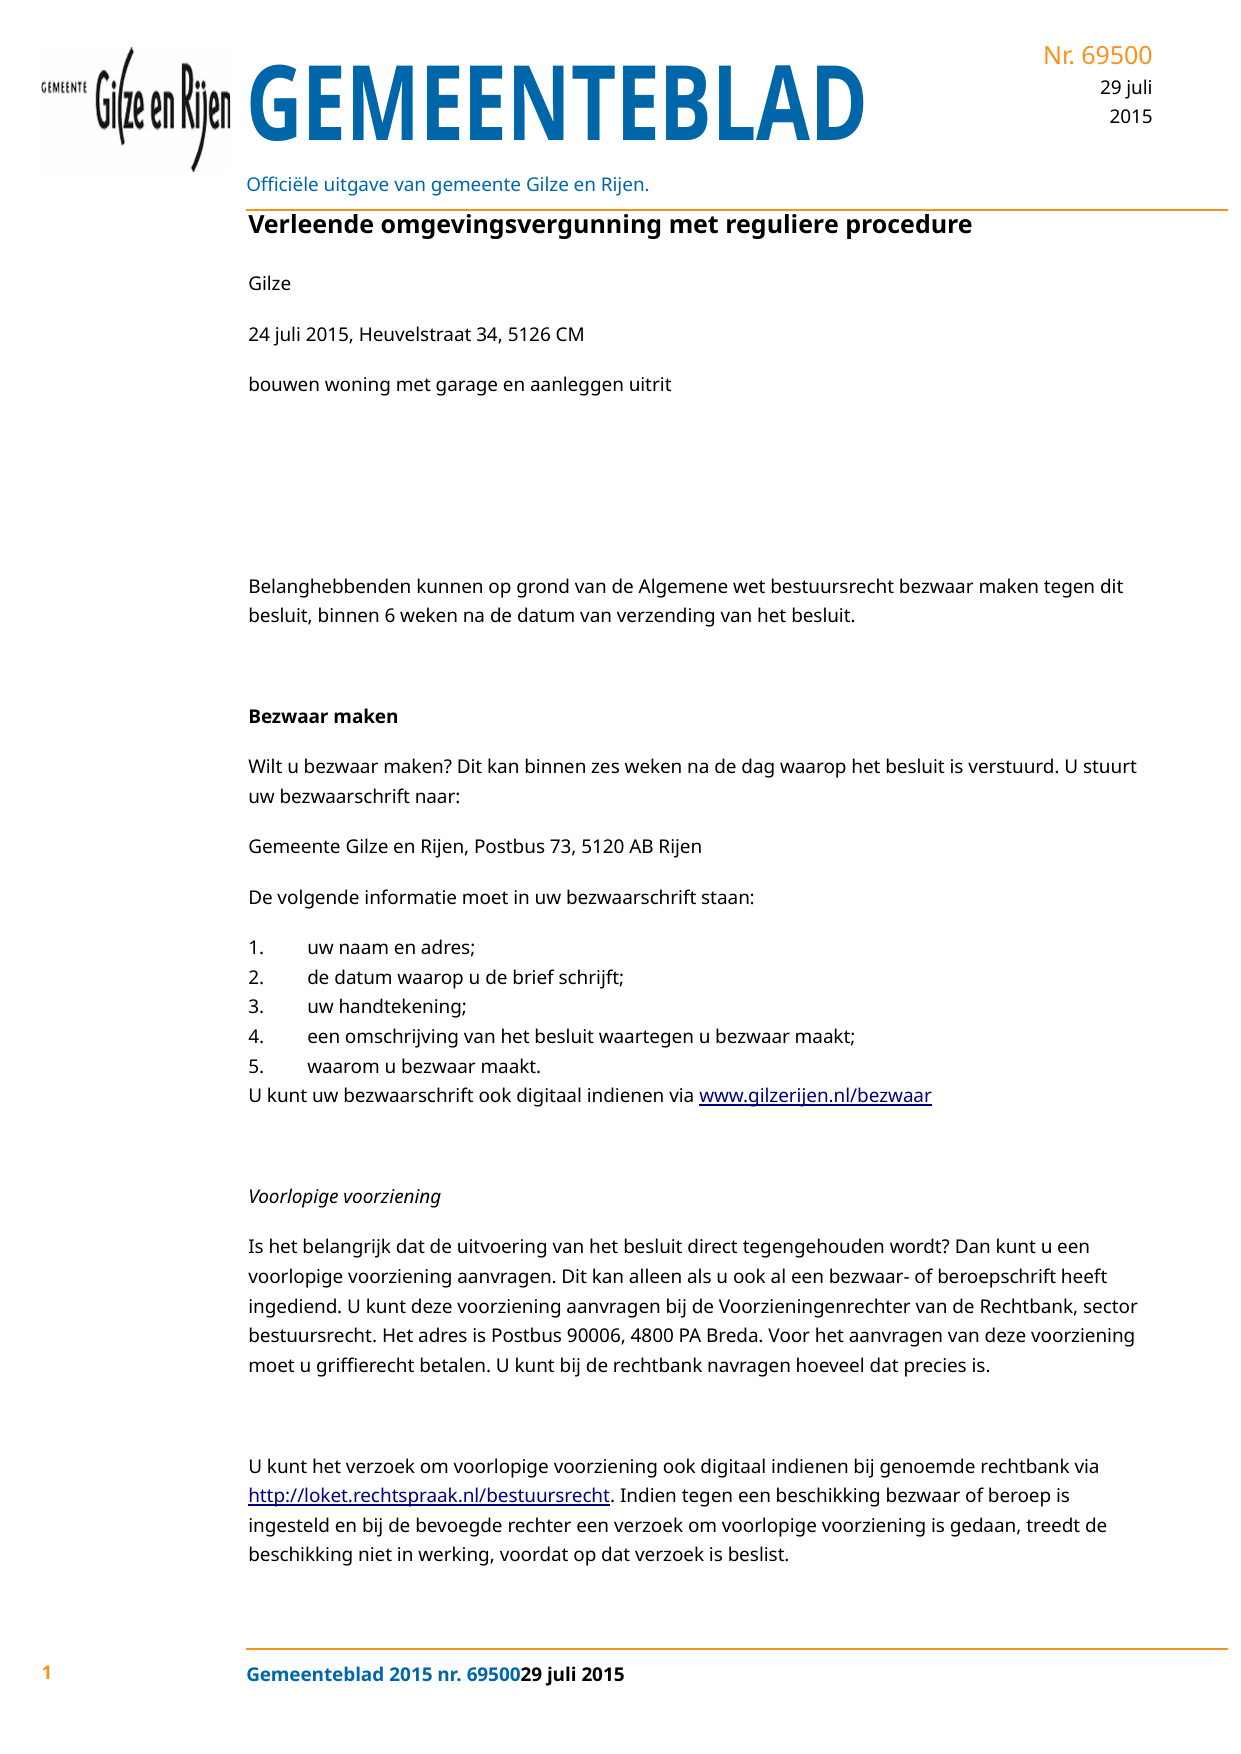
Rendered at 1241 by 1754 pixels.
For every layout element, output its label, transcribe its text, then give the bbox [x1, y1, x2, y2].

list de datum waarop u de brief schrijft; [248, 964, 1152, 990]
text Wilt u bezwaar maken? Dit kan binnen zes weken na de dag waarop het besluit is verstuurd. U stuurt uw bezwaarschrift naar: [248, 754, 1152, 809]
text U kunt het verzoek om voorlopige voorziening ook digitaal indienen bij genoemde rechtbank via http://loket.rechtspraak.nl/bestuursrecht. Indien tegen een beschikking bezwaar of beroep is ingesteld en bij de bevoegde rechter een verzoek om voorlopige voorziening is gedaan, treedt de beschikking niet in werking, voordat op dat verzoek is beslist. [248, 1453, 1152, 1567]
list waarom u bezwaar maakt. [248, 1053, 1152, 1078]
text U kunt uw bezwaarschrift ook digitaal indienen via www.gilzerijen.nl/bezwaar [248, 1082, 1152, 1108]
text Belanghebbenden kunnen op grond van de Algemene wet bestuursrecht bezwaar maken tegen dit besluit, binnen 6 weken na de datum van verzending van het besluit. [248, 573, 1152, 628]
text De volgende informatie moet in uw bezwaarschrift staan: [248, 884, 1152, 910]
text Verleende omgevingsvergunning met reguliere procedure [248, 211, 1152, 241]
text Is het belangrijk dat de uitvoering van het besluit direct tegengehouden wordt? Dan kunt u een voorlopige voorziening aanvragen. Dit kan alleen als u ook al een bezwaar- of beroepschrift heeft ingediend. U kunt deze voorziening aanvragen bij de Voorzieningenrechter van de Rechtbank, sector bestuursrecht. Het adres is Postbus 90006, 4800 PA Breda. Voor het aanvragen van deze voorziening moet u griffierecht betalen. U kunt bij de rechtbank navragen hoeveel dat precies is. [248, 1234, 1152, 1378]
picture [41, 47, 231, 172]
text 24 juli 2015, Heuvelstraat 34, 5126 CM [248, 321, 1152, 346]
text Gemeente Gilze en Rijen, Postbus 73, 5120 AB Rijen [248, 834, 1152, 859]
list uw handtekening; [248, 994, 1152, 1019]
text Bezwaar maken [248, 703, 1152, 729]
text bouwen woning met garage en aanleggen uitrit [248, 371, 1152, 397]
text Voorlopige voorziening [248, 1183, 1152, 1209]
text Gilze [248, 270, 1152, 296]
list uw naam en adres; [248, 934, 1152, 960]
list een omschrijving van het besluit waartegen u bezwaar maakt; [248, 1023, 1152, 1049]
